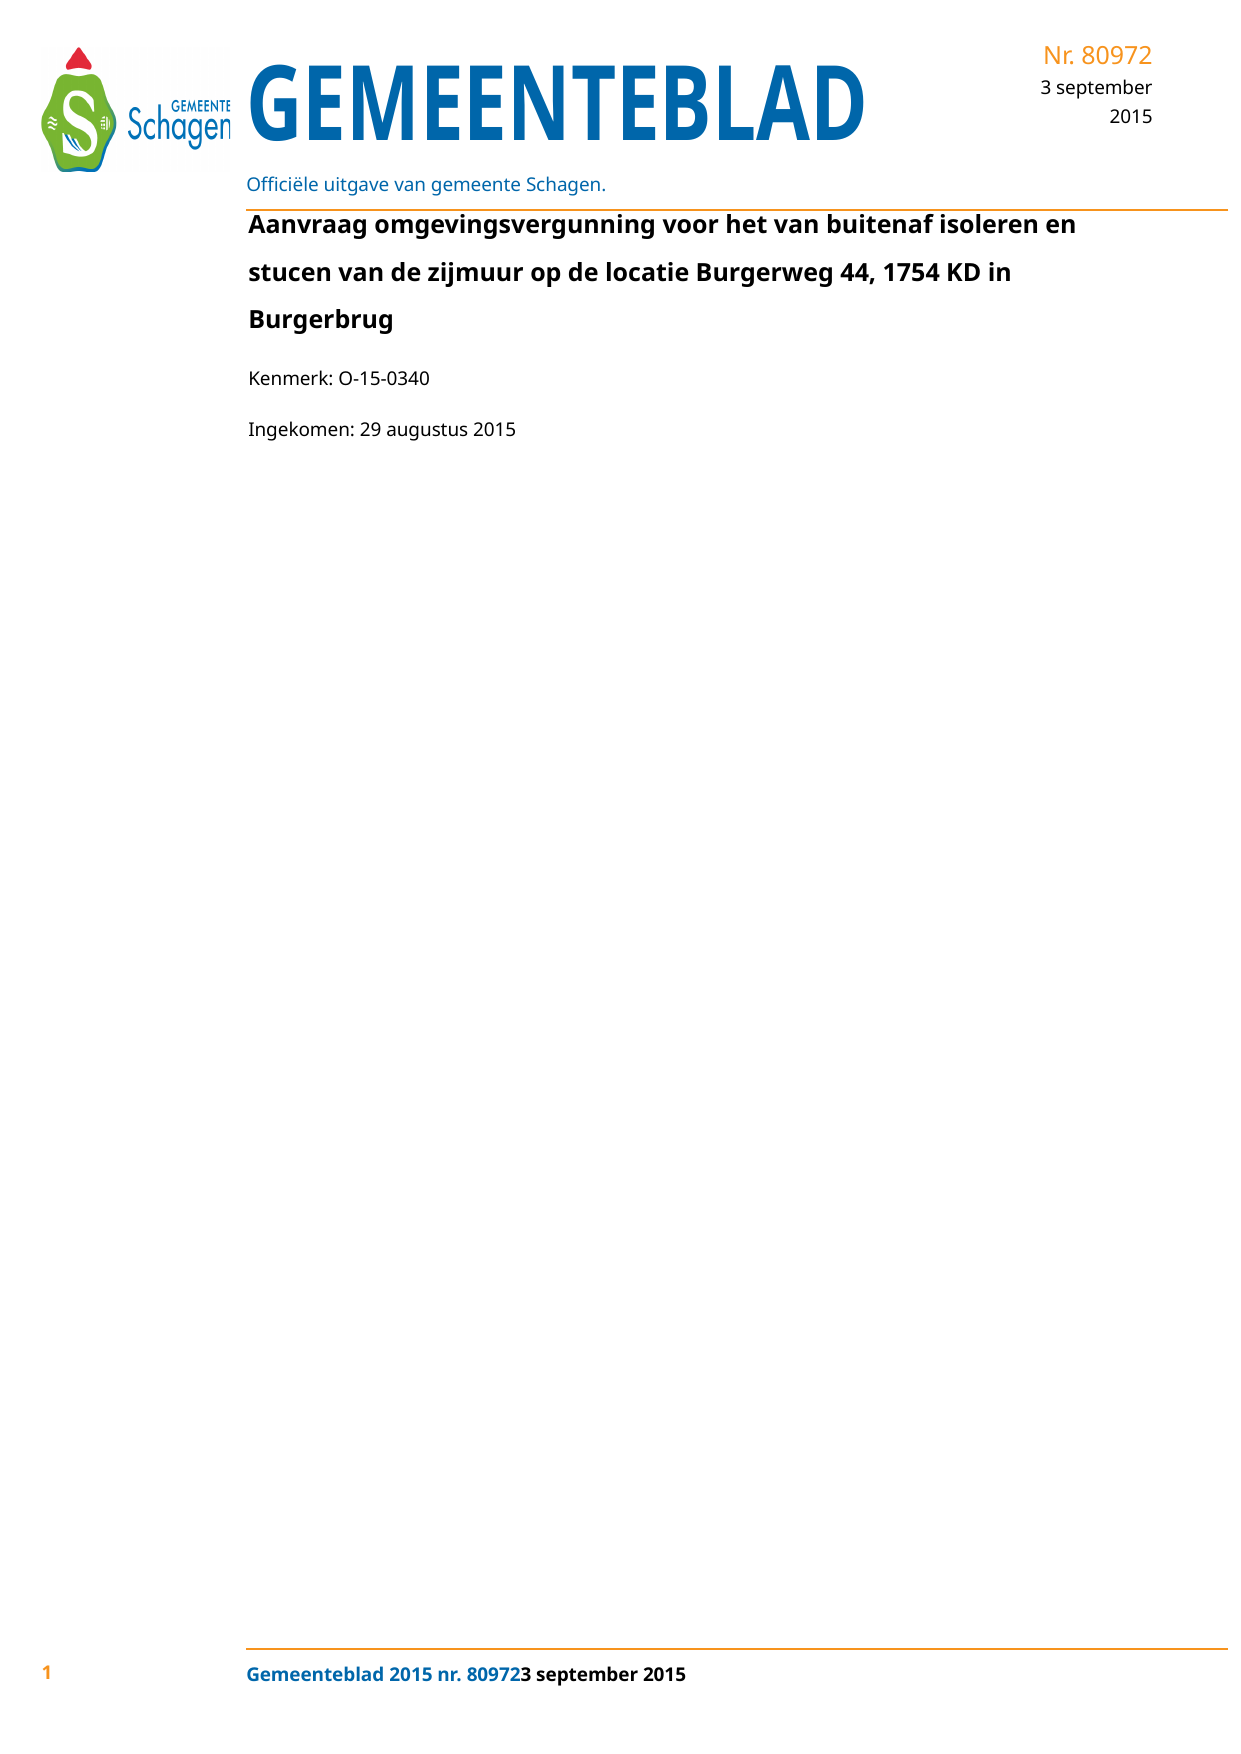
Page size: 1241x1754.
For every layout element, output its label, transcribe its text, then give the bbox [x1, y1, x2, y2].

text Aanvraag omgevingsvergunning voor het van buitenaf isoleren en stucen van de zijmuur op de locatie Burgerweg 44, 1754 KD in Burgerbrug [248, 211, 1152, 336]
text Ingekomen: 29 augustus 2015 [248, 416, 1152, 442]
text Kenmerk: O-15-0340 [248, 366, 1152, 391]
picture [41, 47, 231, 172]
